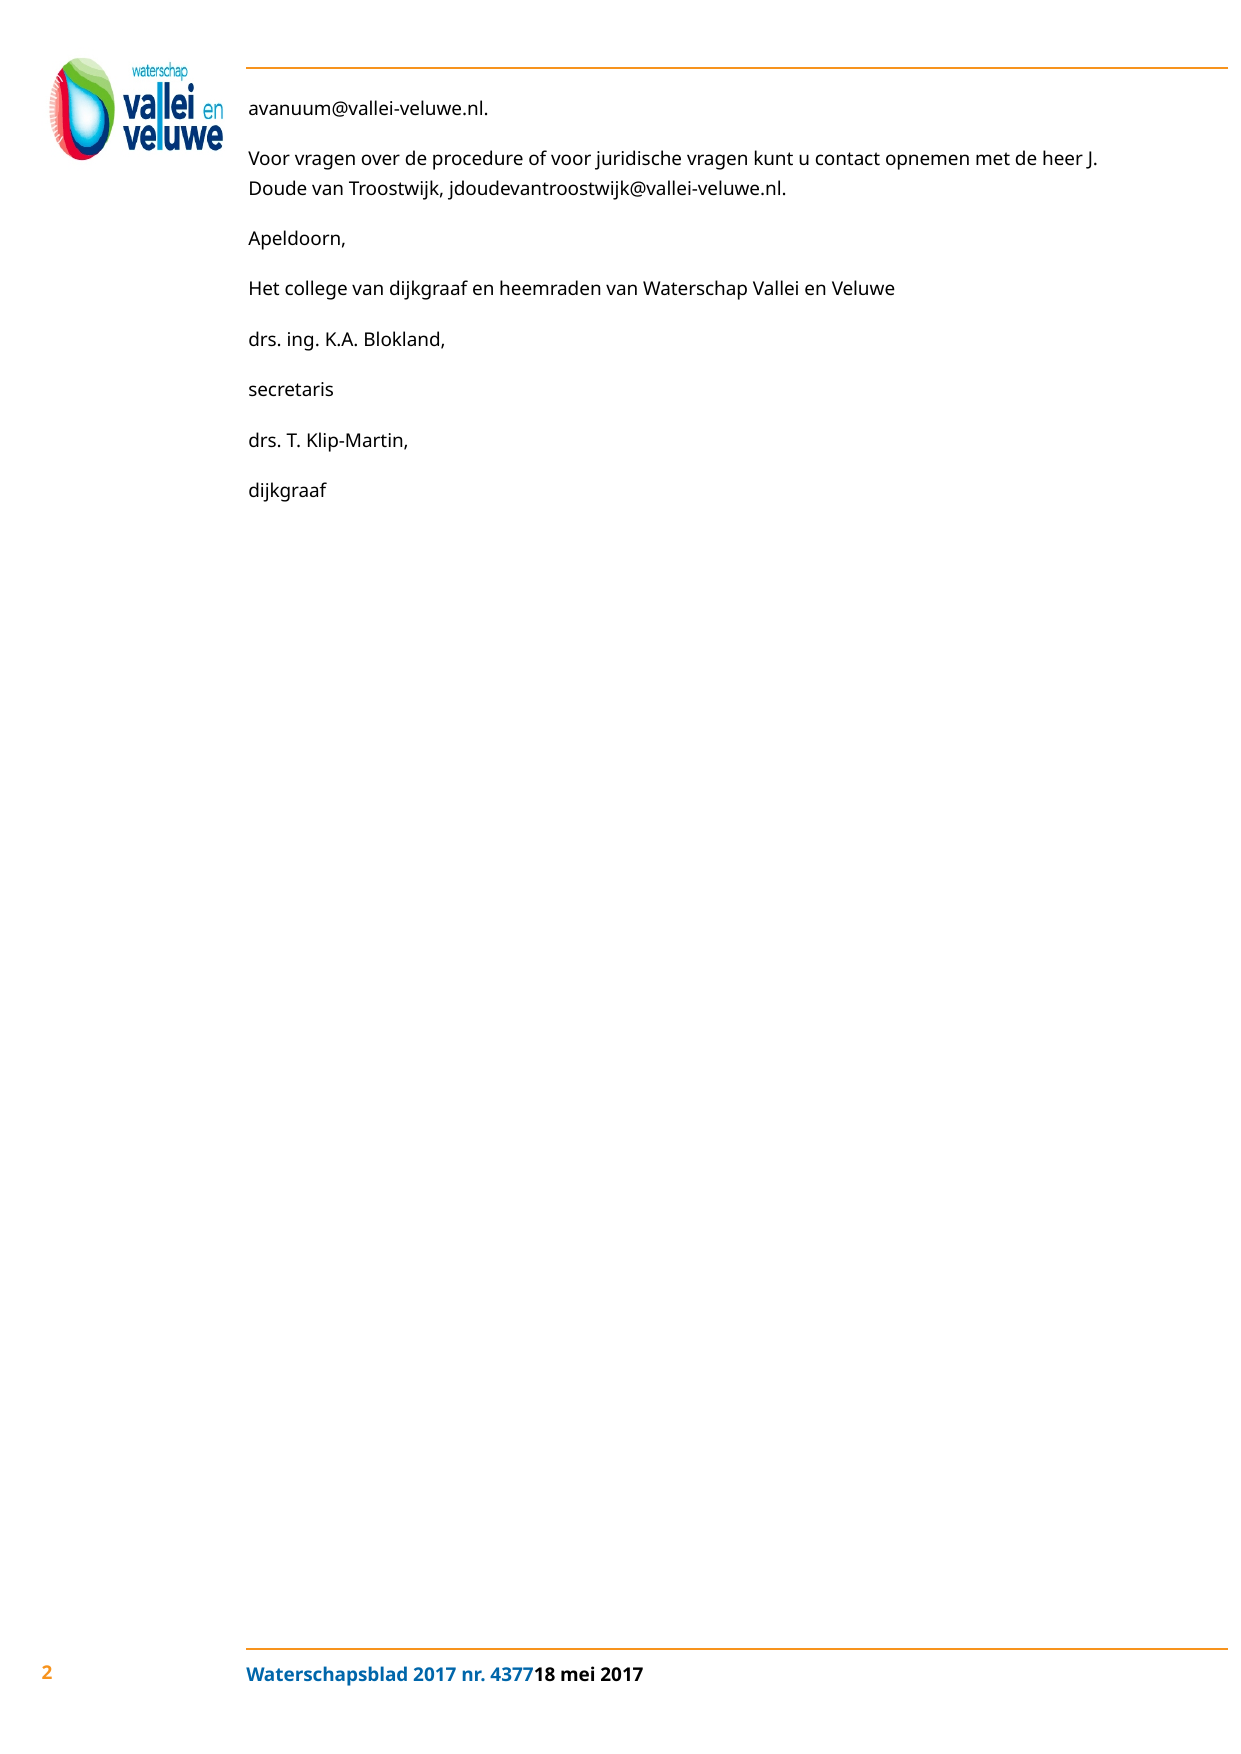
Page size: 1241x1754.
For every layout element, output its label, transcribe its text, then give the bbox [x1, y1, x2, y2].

text drs. ing. K.A. Blokland, [248, 326, 1152, 352]
text avanuum@vallei-veluwe.nl. [248, 95, 1152, 121]
text drs. T. Klip-Martin, [248, 427, 1152, 453]
text Voor vragen over de procedure of voor juridische vragen kunt u contact opnemen met de heer J. Doude van Troostwijk, jdoudevantroostwijk@vallei-veluwe.nl. [248, 145, 1152, 201]
text Apeldoorn, [248, 225, 1152, 251]
text Het college van dijkgraaf en heemraden van Waterschap Vallei en Veluwe [248, 276, 1152, 301]
text dijkgraaf [248, 477, 1152, 503]
text secretaris [248, 376, 1152, 402]
picture [41, 47, 231, 172]
